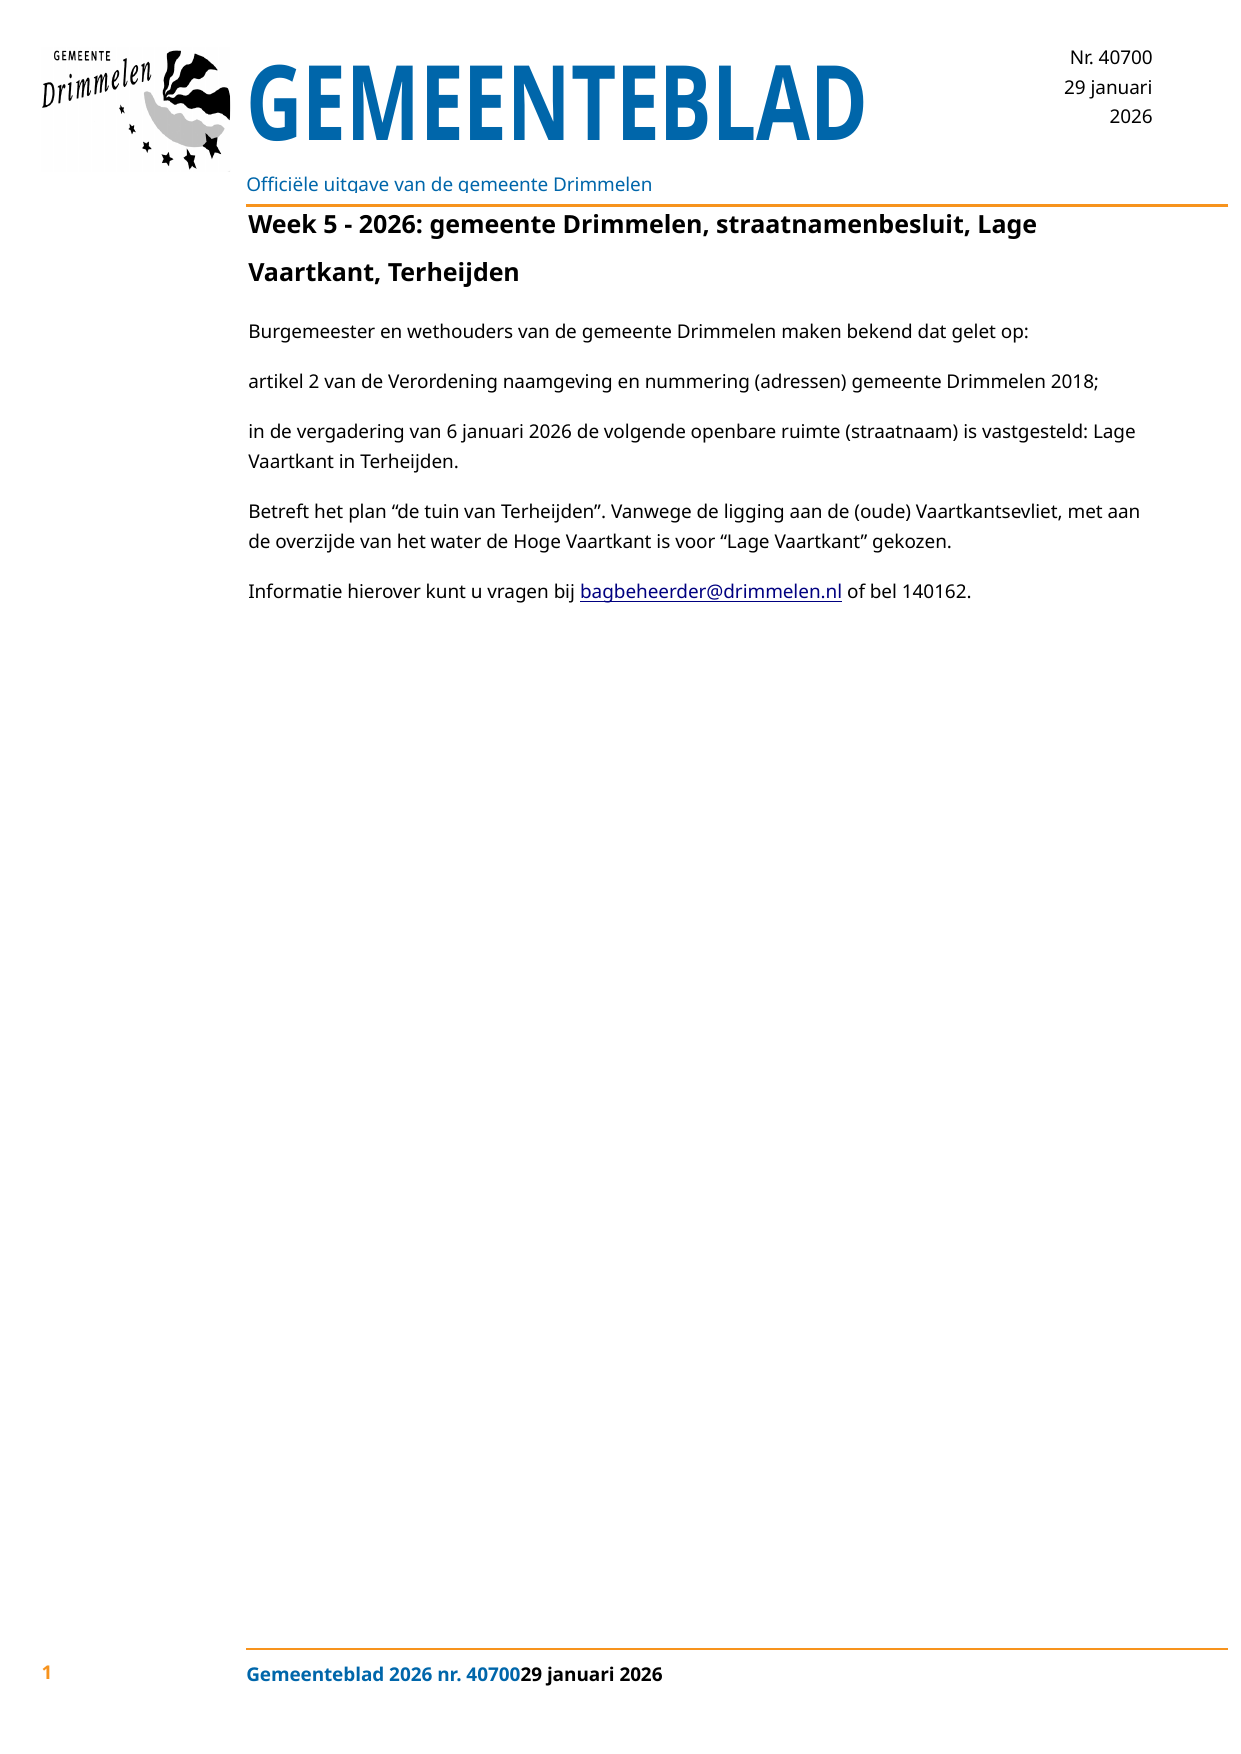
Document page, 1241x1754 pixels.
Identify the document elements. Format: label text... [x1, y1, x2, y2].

text in de vergadering van 6 januari 2026 de volgende openbare ruimte (straatnaam) is vastgesteld: Lage Vaartkant in Terheijden. [248, 419, 1152, 474]
text artikel 2 van de Verordening naamgeving en nummering (adressen) gemeente Drimmelen 2018; [248, 368, 1152, 394]
text Week 5 - 2026: gemeente Drimmelen, straatnamenbesluit, Lage Vaartkant, Terheijden [248, 207, 1152, 288]
text Betreft het plan “de tuin van Terheijden”. Vanwege de ligging aan de (oude) Vaartkantsevliet, met aan de overzijde van het water de Hoge Vaartkant is voor “Lage Vaartkant” gekozen. [248, 499, 1152, 554]
text Burgemeester en wethouders van de gemeente Drimmelen maken bekend dat gelet op: [248, 318, 1152, 344]
picture [41, 47, 231, 172]
text Informatie hierover kunt u vragen bij bagbeheerder@drimmelen.nl of bel 140162. [248, 579, 1152, 604]
